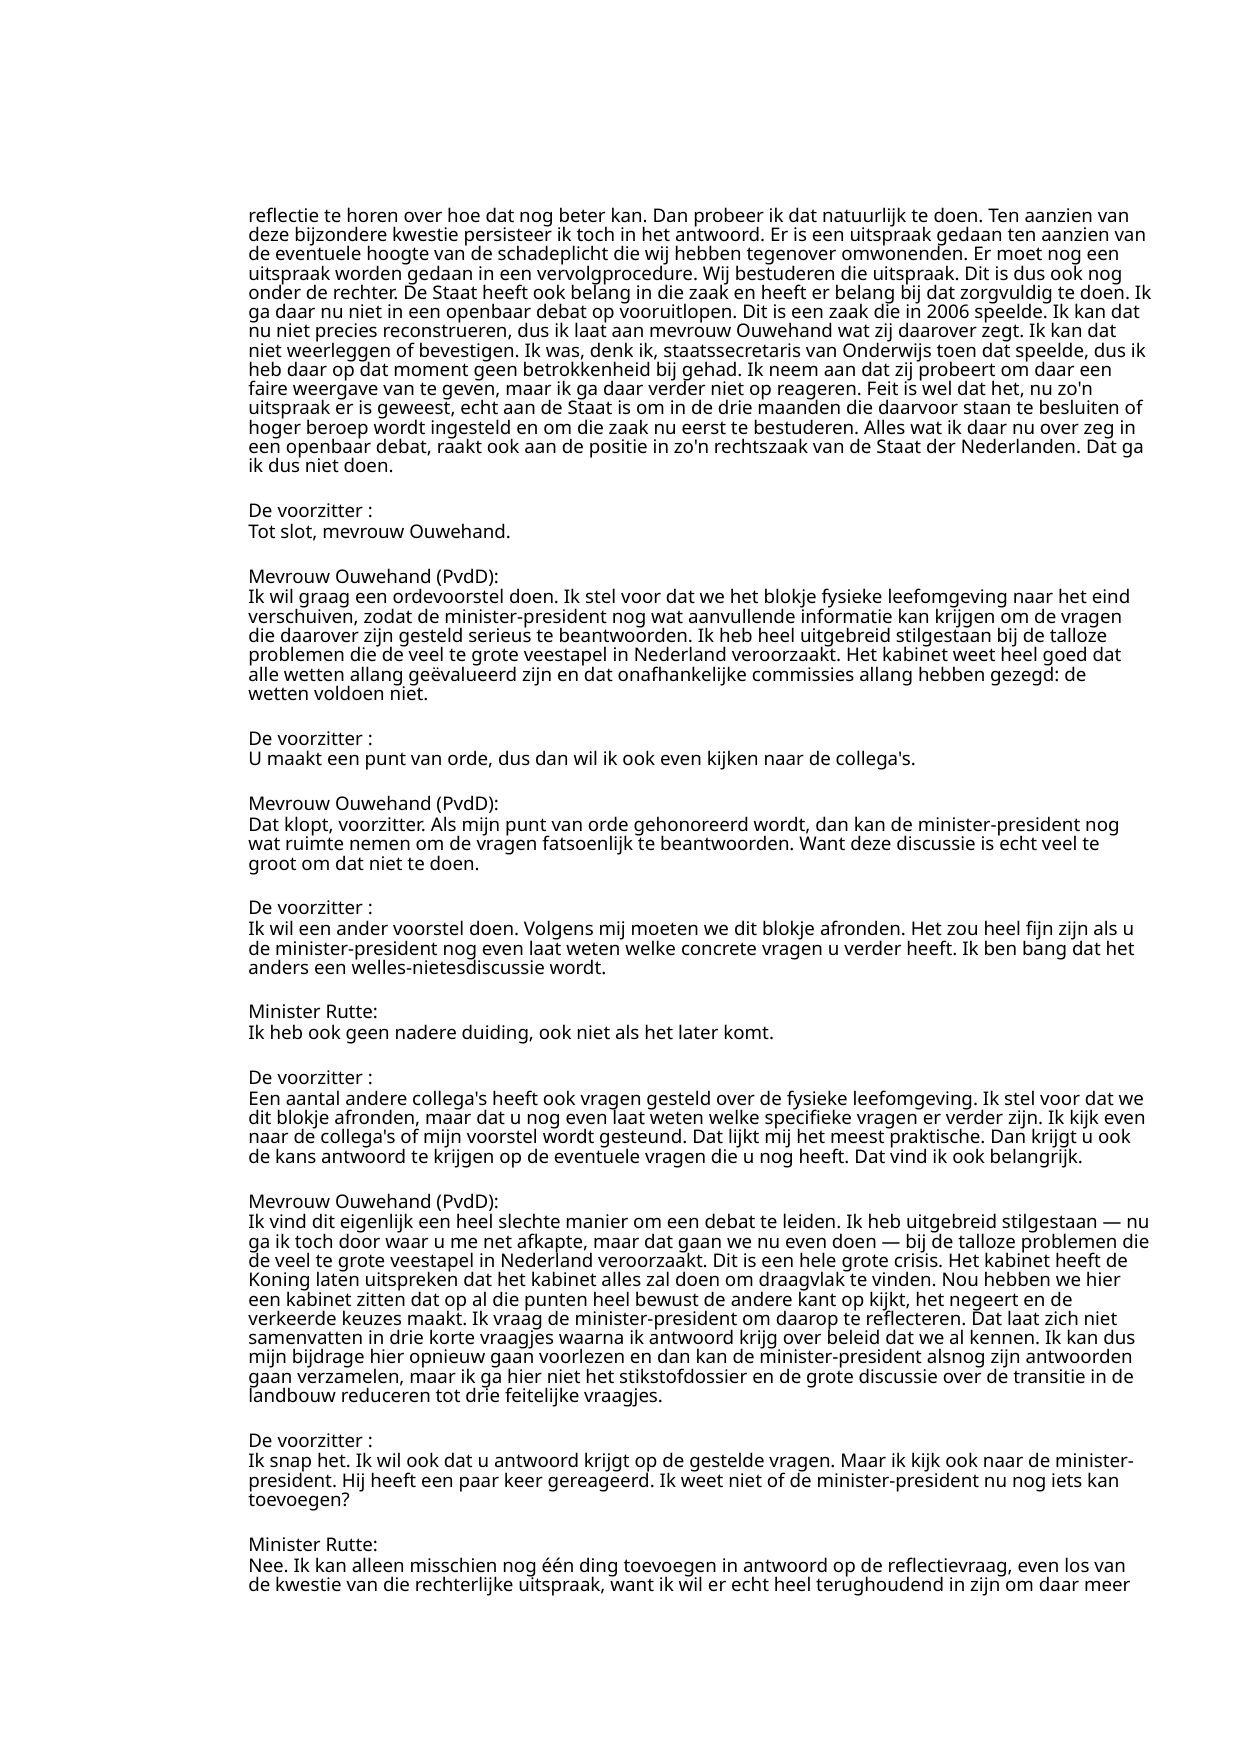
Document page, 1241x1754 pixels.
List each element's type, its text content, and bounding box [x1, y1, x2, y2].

text Ik snap het. Ik wil ook dat u antwoord krijgt op de gestelde vragen. Maar ik kijk ook naar de minister-president. Hij heeft een paar keer gereageerd. Ik weet niet of de minister-president nu nog iets kan toevoegen? [248, 1452, 1152, 1510]
text Minister Rutte: [248, 999, 1152, 1024]
text De voorzitter : [248, 1064, 1152, 1090]
text Ik wil graag een ordevoorstel doen. Ik stel voor dat we het blokje fysieke leefomgeving naar het eind verschuiven, zodat de minister-president nog wat aanvullende informatie kan krijgen om de vragen die daarover zijn gesteld serieus te beantwoorden. Ik heb heel uitgebreid stilgestaan bij de talloze problemen die de veel te grote veestapel in Nederland veroorzaakt. Het kabinet weet heel goed dat alle wetten allang geëvalueerd zijn en dat onafhankelijke commissies allang hebben gezegd: de wetten voldoen niet. [248, 588, 1152, 704]
text U maakt een punt van orde, dus dan wil ik ook even kijken naar de collega's. [248, 750, 1152, 770]
text Mevrouw Ouwehand (PvdD): [248, 1188, 1152, 1213]
text Dat klopt, voorzitter. Als mijn punt van orde gehonoreerd wordt, dan kan de minister-president nog wat ruimte nemen om de vragen fatsoenlijk te beantwoorden. Want deze discussie is echt veel te groot om dat niet te doen. [248, 816, 1152, 874]
text Nee. Ik kan alleen misschien nog één ding toevoegen in antwoord op de reflectievraag, even los van de kwestie van die rechterlijke uitspraak, want ik wil er echt heel terughoudend in zijn om daar meer [248, 1557, 1152, 1595]
text De voorzitter : [248, 1427, 1152, 1452]
text Ik wil een ander voorstel doen. Volgens mij moeten we dit blokje afronden. Het zou heel fijn zijn als u de minister-president nog even laat weten welke concrete vragen u verder heeft. Ik ben bang dat het anders een welles-nietesdiscussie wordt. [248, 920, 1152, 978]
text Een aantal andere collega's heeft ook vragen gesteld over de fysieke leefomgeving. Ik stel voor dat we dit blokje afronden, maar dat u nog even laat weten welke specifieke vragen er verder zijn. Ik kijk even naar de collega's of mijn voorstel wordt gesteund. Dat lijkt mij het meest praktische. Dan krijgt u ook de kans antwoord te krijgen op de eventuele vragen die u nog heeft. Dat vind ik ook belangrijk. [248, 1090, 1152, 1167]
text Tot slot, mevrouw Ouwehand. [248, 523, 1152, 542]
text Ik vind dit eigenlijk een heel slechte manier om een debat te leiden. Ik heb uitgebreid stilgestaan — nu ga ik toch door waar u me net afkapte, maar dat gaan we nu even doen — bij de talloze problemen die de veel te grote veestapel in Nederland veroorzaakt. Dit is een hele grote crisis. Het kabinet heeft de Koning laten uitspreken dat het kabinet alles zal doen om draagvlak te vinden. Nou hebben we hier een kabinet zitten dat op al die punten heel bewust de andere kant op kijkt, het negeert en de verkeerde keuzes maakt. Ik vraag de minister-president om daarop te reflecteren. Dat laat zich niet samenvatten in drie korte vraagjes waarna ik antwoord krijg over beleid dat we al kennen. Ik kan dus mijn bijdrage hier opnieuw gaan voorlezen en dan kan de minister-president alsnog zijn antwoorden gaan verzamelen, maar ik ga hier niet het stikstofdossier en de grote discussie over de transitie in de landbouw reduceren tot drie feitelijke vraagjes. [248, 1213, 1152, 1406]
text De voorzitter : [248, 725, 1152, 750]
text Mevrouw Ouwehand (PvdD): [248, 563, 1152, 588]
text De voorzitter : [248, 895, 1152, 920]
text Minister Rutte: [248, 1531, 1152, 1557]
text De voorzitter : [248, 497, 1152, 523]
text Mevrouw Ouwehand (PvdD): [248, 791, 1152, 816]
text reflectie te horen over hoe dat nog beter kan. Dan probeer ik dat natuurlijk te doen. Ten aanzien van deze bijzondere kwestie persisteer ik toch in het antwoord. Er is een uitspraak gedaan ten aanzien van de eventuele hoogte van de schadeplicht die wij hebben tegenover omwonenden. Er moet nog een uitspraak worden gedaan in een vervolgprocedure. Wij bestuderen die uitspraak. Dit is dus ook nog onder de rechter. De Staat heeft ook belang in die zaak en heeft er belang bij dat zorgvuldig te doen. Ik ga daar nu niet in een openbaar debat op vooruitlopen. Dit is een zaak die in 2006 speelde. Ik kan dat nu niet precies reconstrueren, dus ik laat aan mevrouw Ouwehand wat zij daarover zegt. Ik kan dat niet weerleggen of bevestigen. Ik was, denk ik, staatssecretaris van Onderwijs toen dat speelde, dus ik heb daar op dat moment geen betrokkenheid bij gehad. Ik neem aan dat zij probeert om daar een faire weergave van te geven, maar ik ga daar verder niet op reageren. Feit is wel dat het, nu zo'n uitspraak er is geweest, echt aan de Staat is om in de drie maanden die daarvoor staan te besluiten of hoger beroep wordt ingesteld en om die zaak nu eerst te bestuderen. Alles wat ik daar nu over zeg in een openbaar debat, raakt ook aan de positie in zo'n rechtszaak van de Staat der Nederlanden. Dat ga ik dus niet doen. [248, 207, 1152, 476]
text Ik heb ook geen nadere duiding, ook niet als het later komt. [248, 1024, 1152, 1044]
